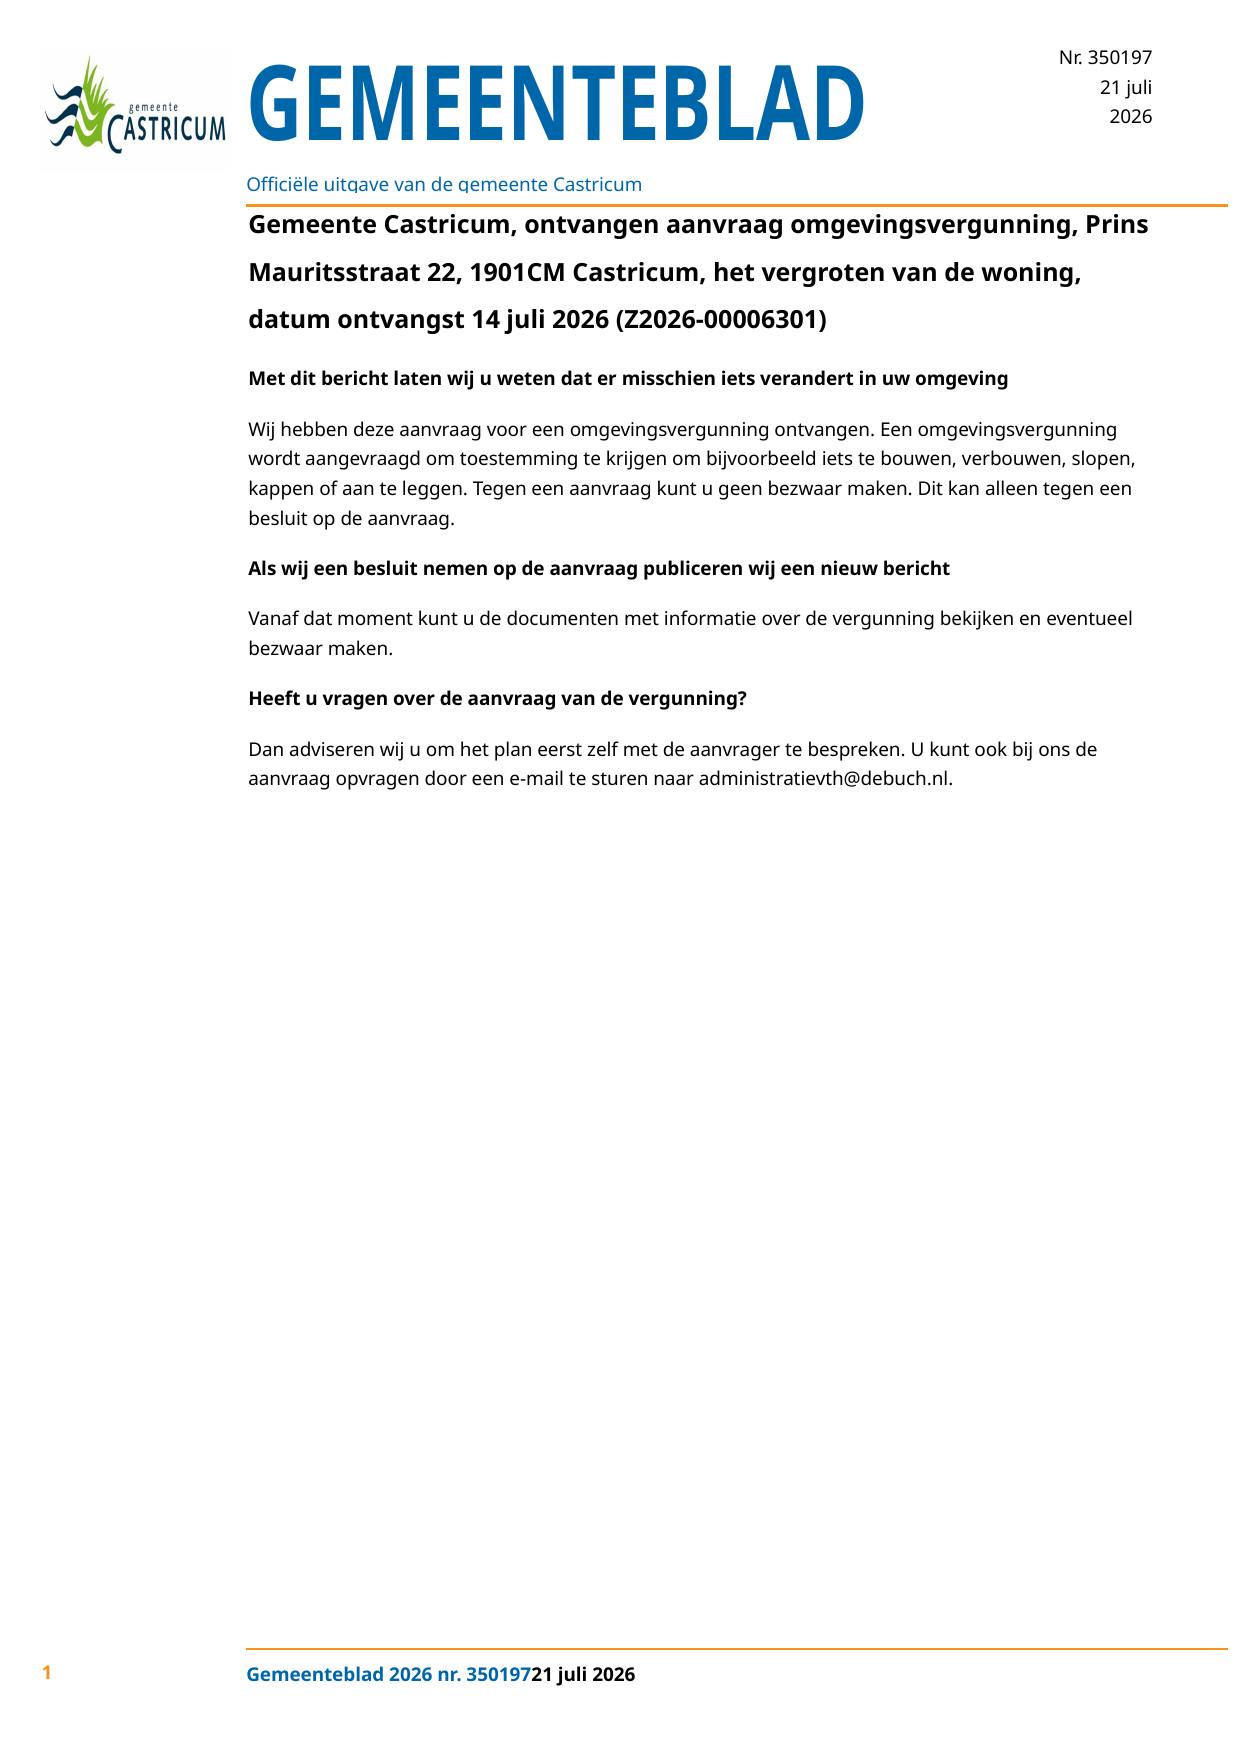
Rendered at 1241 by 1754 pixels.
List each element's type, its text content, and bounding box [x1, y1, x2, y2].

text Als wij een besluit nemen op de aanvraag publiceren wij een nieuw bericht [248, 555, 1152, 581]
text Gemeente Castricum, ontvangen aanvraag omgevingsvergunning, Prins Mauritsstraat 22, 1901CM Castricum, het vergroten van de woning, datum ontvangst 14 juli 2026 (Z2026-00006301) [248, 207, 1152, 336]
text Met dit bericht laten wij u weten dat er misschien iets verandert in uw omgeving [248, 366, 1152, 391]
text Heeft u vragen over de aanvraag van de vergunning? [248, 686, 1152, 711]
text Dan adviseren wij u om het plan eerst zelf met de aanvrager te bespreken. U kunt ook bij ons de aanvraag opvragen door een e-mail te sturen naar administratievth@debuch.nl. [248, 736, 1152, 791]
text Vanaf dat moment kunt u de documenten met informatie over de vergunning bekijken en eventueel bezwaar maken. [248, 606, 1152, 661]
picture [41, 47, 231, 172]
text Wij hebben deze aanvraag voor een omgevingsvergunning ontvangen. Een omgevingsvergunning wordt aangevraagd om toestemming te krijgen om bijvoorbeeld iets te bouwen, verbouwen, slopen, kappen of aan te leggen. Tegen een aanvraag kunt u geen bezwaar maken. Dit kan alleen tegen een besluit op de aanvraag. [248, 416, 1152, 530]
